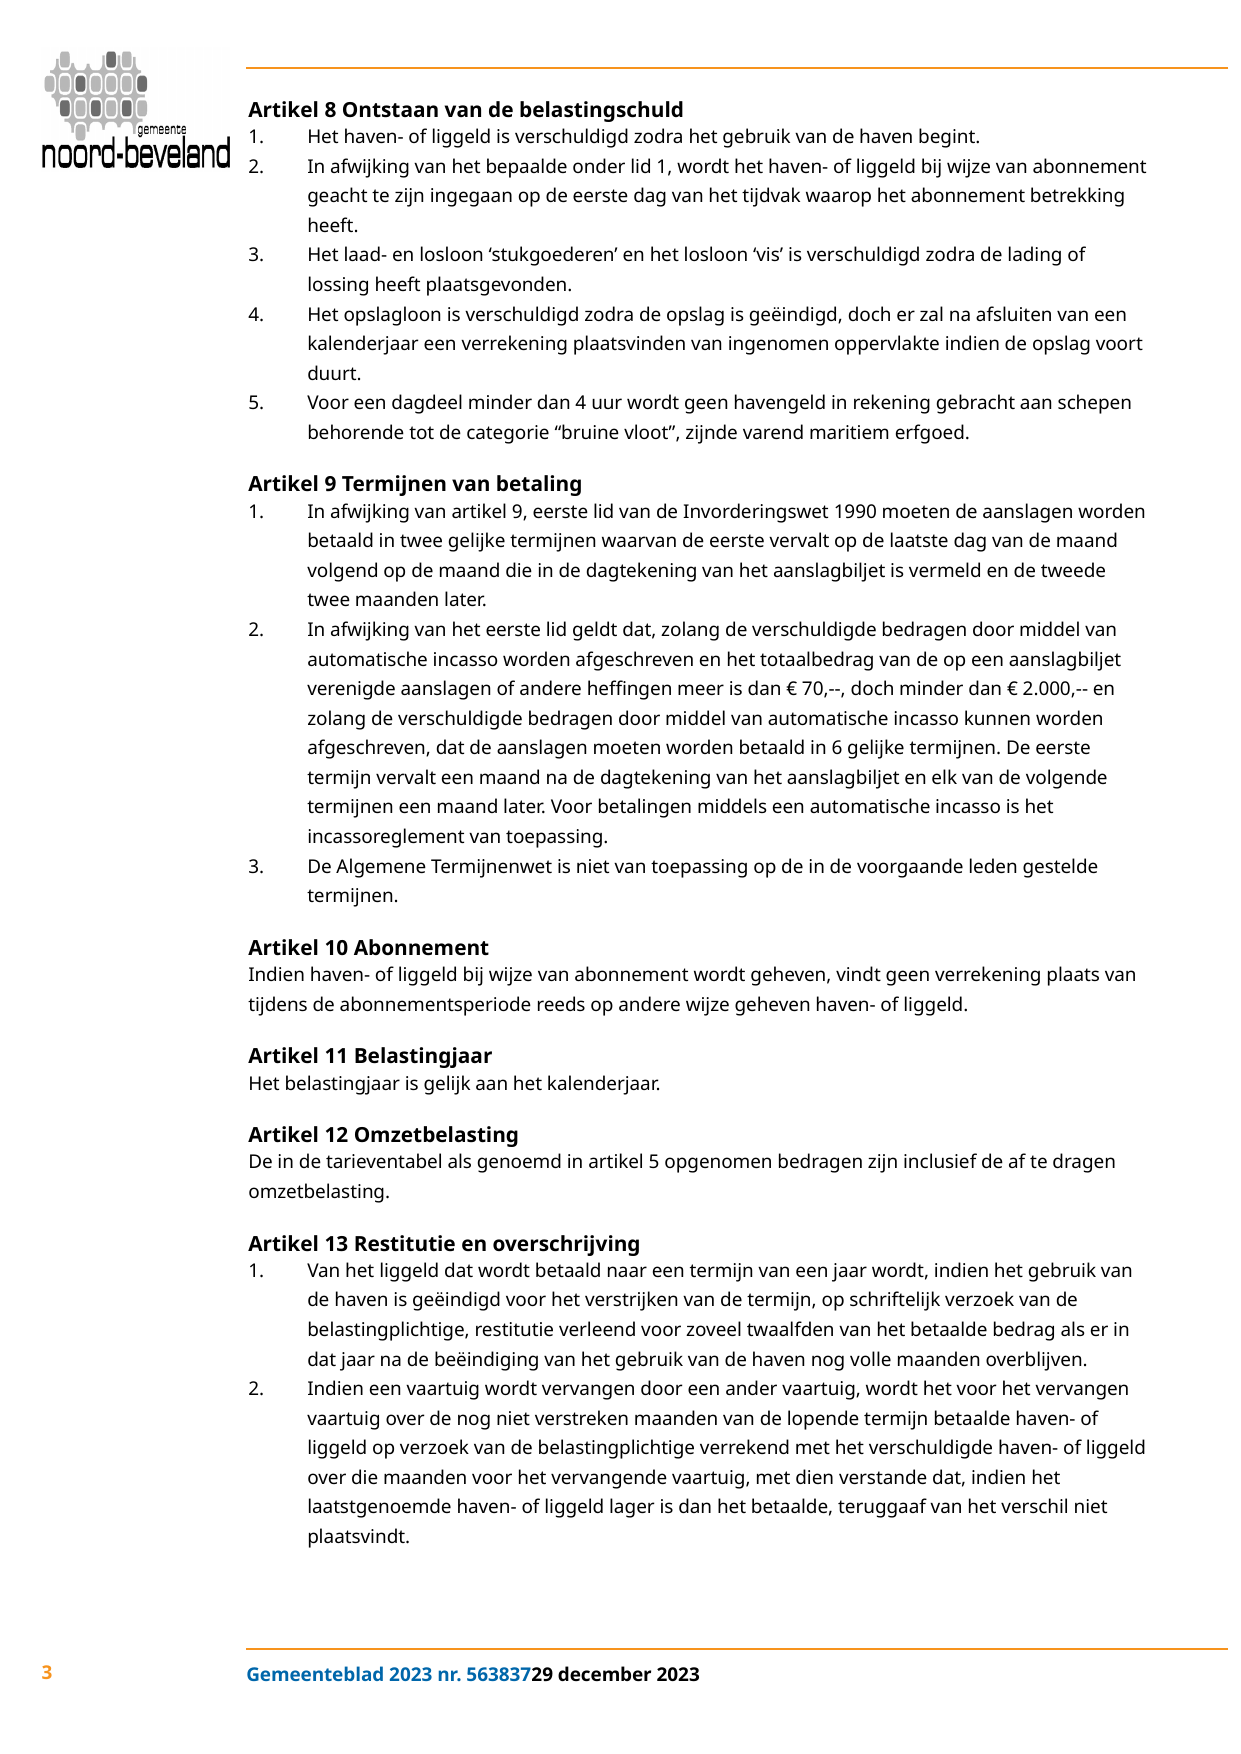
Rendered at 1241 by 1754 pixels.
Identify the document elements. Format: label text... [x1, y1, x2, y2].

list De Algemene Termijnenwet is niet van toepassing op de in de voorgaande leden gestelde termijnen. [248, 853, 1152, 908]
text Artikel 8 Ontstaan van de belastingschuld [248, 95, 1152, 123]
text Artikel 11 Belastingjaar [248, 1041, 1152, 1070]
list Voor een dagdeel minder dan 4 uur wordt geen havengeld in rekening gebracht aan schepen behorende tot de categorie “bruine vloot”, zijnde varend maritiem erfgoed. [248, 389, 1152, 445]
list In afwijking van artikel 9, eerste lid van de Invorderingswet 1990 moeten de aanslagen worden betaald in twee gelijke termijnen waarvan de eerste vervalt op de laatste dag van de maand volgend op de maand die in de dagtekening van het aanslagbiljet is vermeld en de tweede twee maanden later. [248, 498, 1152, 612]
text De in de tarieventabel als genoemd in artikel 5 opgenomen bedragen zijn inclusief de af te dragen omzetbelasting. [248, 1149, 1152, 1204]
list In afwijking van het bepaalde onder lid 1, wordt het haven- of liggeld bij wijze van abonnement geacht te zijn ingegaan op de eerste dag van het tijdvak waarop het abonnement betrekking heeft. [248, 153, 1152, 238]
text Artikel 10 Abonnement [248, 933, 1152, 961]
list In afwijking van het eerste lid geldt dat, zolang de verschuldigde bedragen door middel van automatische incasso worden afgeschreven en het totaalbedrag van de op een aanslagbiljet verenigde aanslagen of andere heffingen meer is dan € 70,--, doch minder dan € 2.000,-- en zolang de verschuldigde bedragen door middel van automatische incasso kunnen worden afgeschreven, dat de aanslagen moeten worden betaald in 6 gelijke termijnen. De eerste termijn vervalt een maand na de dagtekening van het aanslagbiljet en elk van de volgende termijnen een maand later. Voor betalingen middels een automatische incasso is het incassoreglement van toepassing. [248, 616, 1152, 849]
text Artikel 12 Omzetbelasting [248, 1120, 1152, 1149]
list Het haven- of liggeld is verschuldigd zodra het gebruik van de haven begint. [248, 123, 1152, 149]
text Het belastingjaar is gelijk aan het kalenderjaar. [248, 1070, 1152, 1096]
text Indien haven- of liggeld bij wijze van abonnement wordt geheven, vindt geen verrekening plaats van tijdens de abonnementsperiode reeds op andere wijze geheven haven- of liggeld. [248, 961, 1152, 1017]
list Het opslagloon is verschuldigd zodra de opslag is geëindigd, doch er zal na afsluiten van een kalenderjaar een verrekening plaatsvinden van ingenomen oppervlakte indien de opslag voort duurt. [248, 301, 1152, 386]
text Artikel 13 Restitutie en overschrijving [248, 1229, 1152, 1257]
text Artikel 9 Termijnen van betaling [248, 469, 1152, 498]
list Indien een vaartuig wordt vervangen door een ander vaartuig, wordt het voor het vervangen vaartuig over de nog niet verstreken maanden van de lopende termijn betaalde haven- of liggeld op verzoek van de belastingplichtige verrekend met het verschuldigde haven- of liggeld over die maanden voor het vervangende vaartuig, met dien verstande dat, indien het laatstgenoemde haven- of liggeld lager is dan het betaalde, teruggaaf van het verschil niet plaatsvindt. [248, 1375, 1152, 1549]
list Van het liggeld dat wordt betaald naar een termijn van een jaar wordt, indien het gebruik van de haven is geëindigd voor het verstrijken van de termijn, op schriftelijk verzoek van de belastingplichtige, restitutie verleend voor zoveel twaalfden van het betaalde bedrag als er in dat jaar na de beëindiging van het gebruik van de haven nog volle maanden overblijven. [248, 1257, 1152, 1372]
list Het laad- en losloon ‘stukgoederen’ en het losloon ‘vis’ is verschuldigd zodra de lading of lossing heeft plaatsgevonden. [248, 242, 1152, 297]
picture [41, 47, 231, 172]
